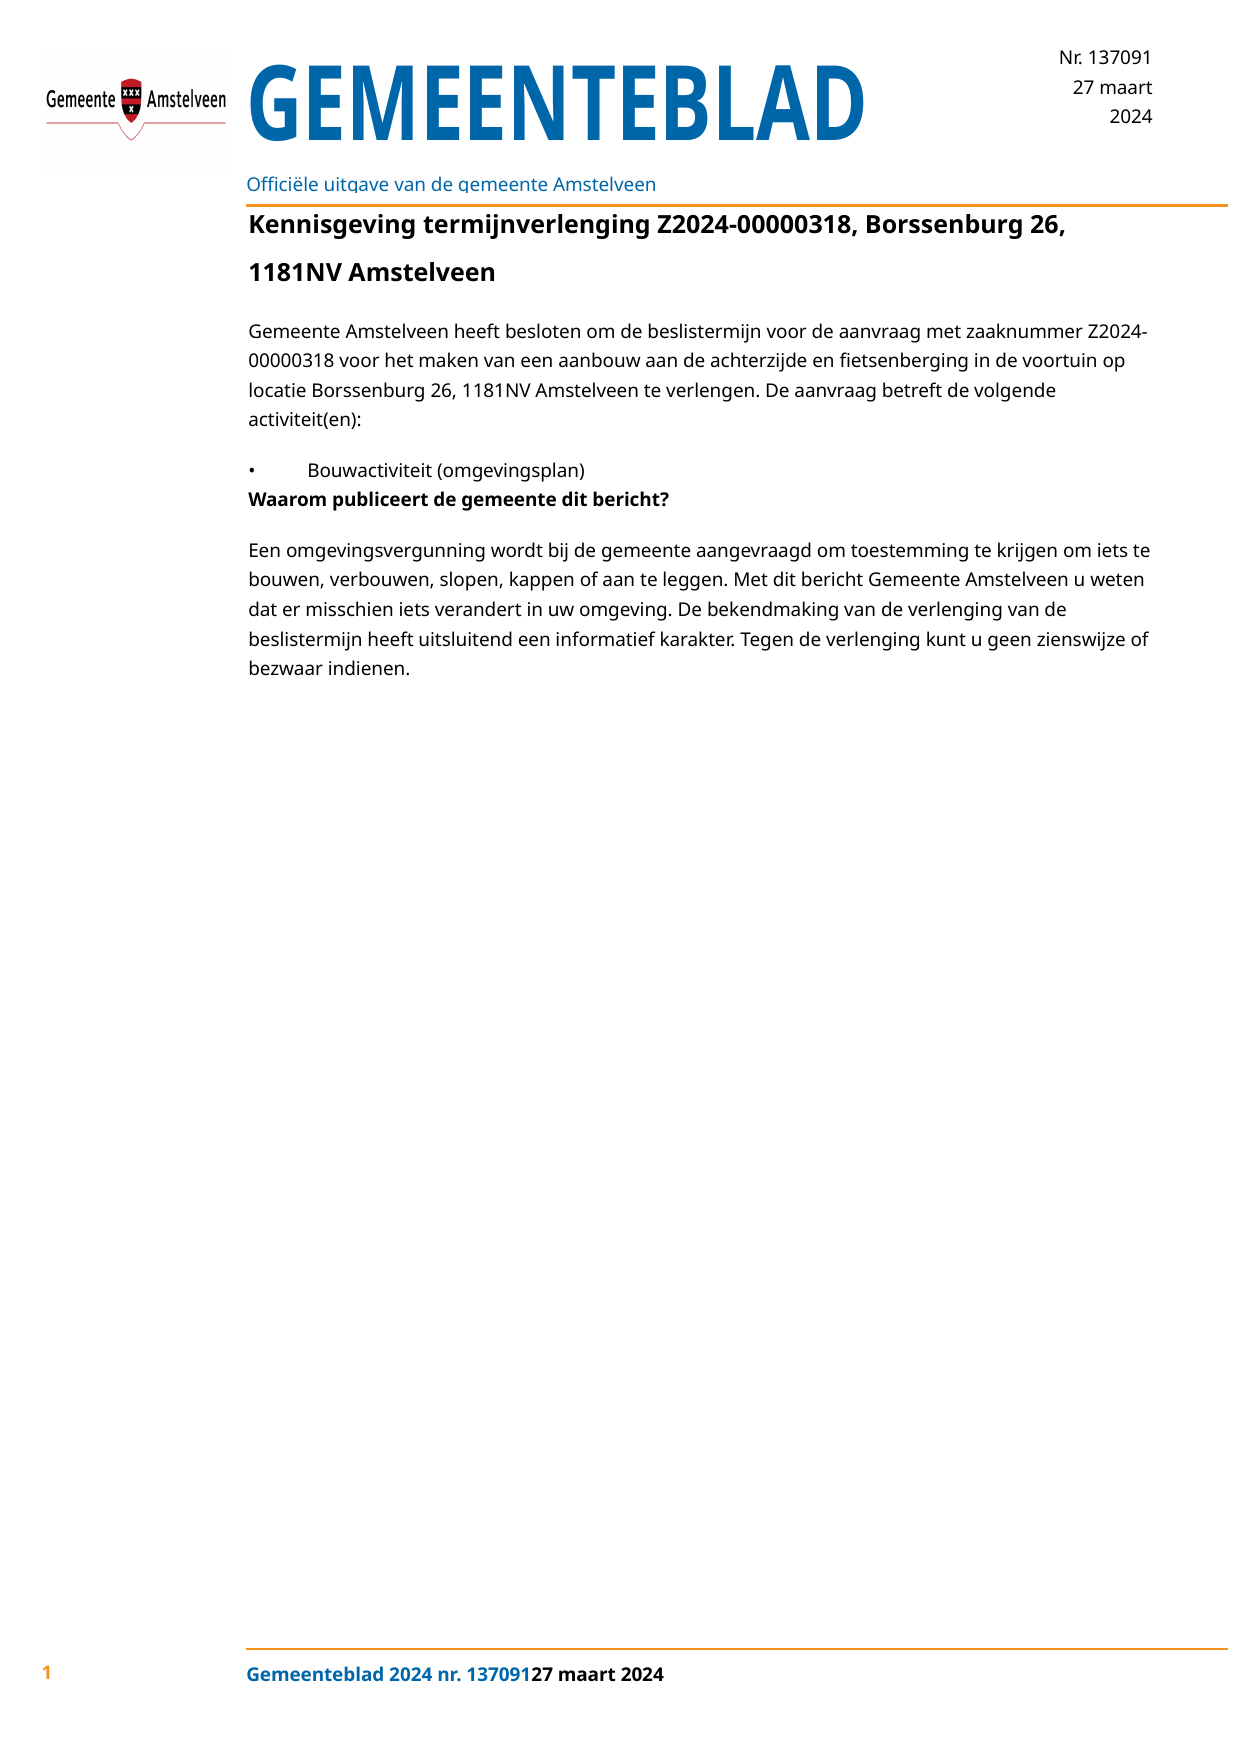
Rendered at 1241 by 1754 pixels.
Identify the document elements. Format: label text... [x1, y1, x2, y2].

list Bouwactiviteit (omgevingsplan) [248, 457, 1152, 483]
text Waarom publiceert de gemeente dit bericht? [248, 487, 1152, 512]
text Kennisgeving termijnverlenging Z2024-00000318, Borssenburg 26, 1181NV Amstelveen [248, 207, 1152, 288]
picture [41, 47, 231, 172]
text Gemeente Amstelveen heeft besloten om de beslistermijn voor de aanvraag met zaaknummer Z2024-00000318 voor het maken van een aanbouw aan de achterzijde en fietsenberging in de voortuin op locatie Borssenburg 26, 1181NV Amstelveen te verlengen. De aanvraag betreft de volgende activiteit(en): [248, 318, 1152, 432]
text Een omgevingsvergunning wordt bij de gemeente aangevraagd om toestemming te krijgen om iets te bouwen, verbouwen, slopen, kappen of aan te leggen. Met dit bericht Gemeente Amstelveen u weten dat er misschien iets verandert in uw omgeving. De bekendmaking van de verlenging van de beslistermijn heeft uitsluitend een informatief karakter. Tegen de verlenging kunt u geen zienswijze of bezwaar indienen. [248, 537, 1152, 681]
